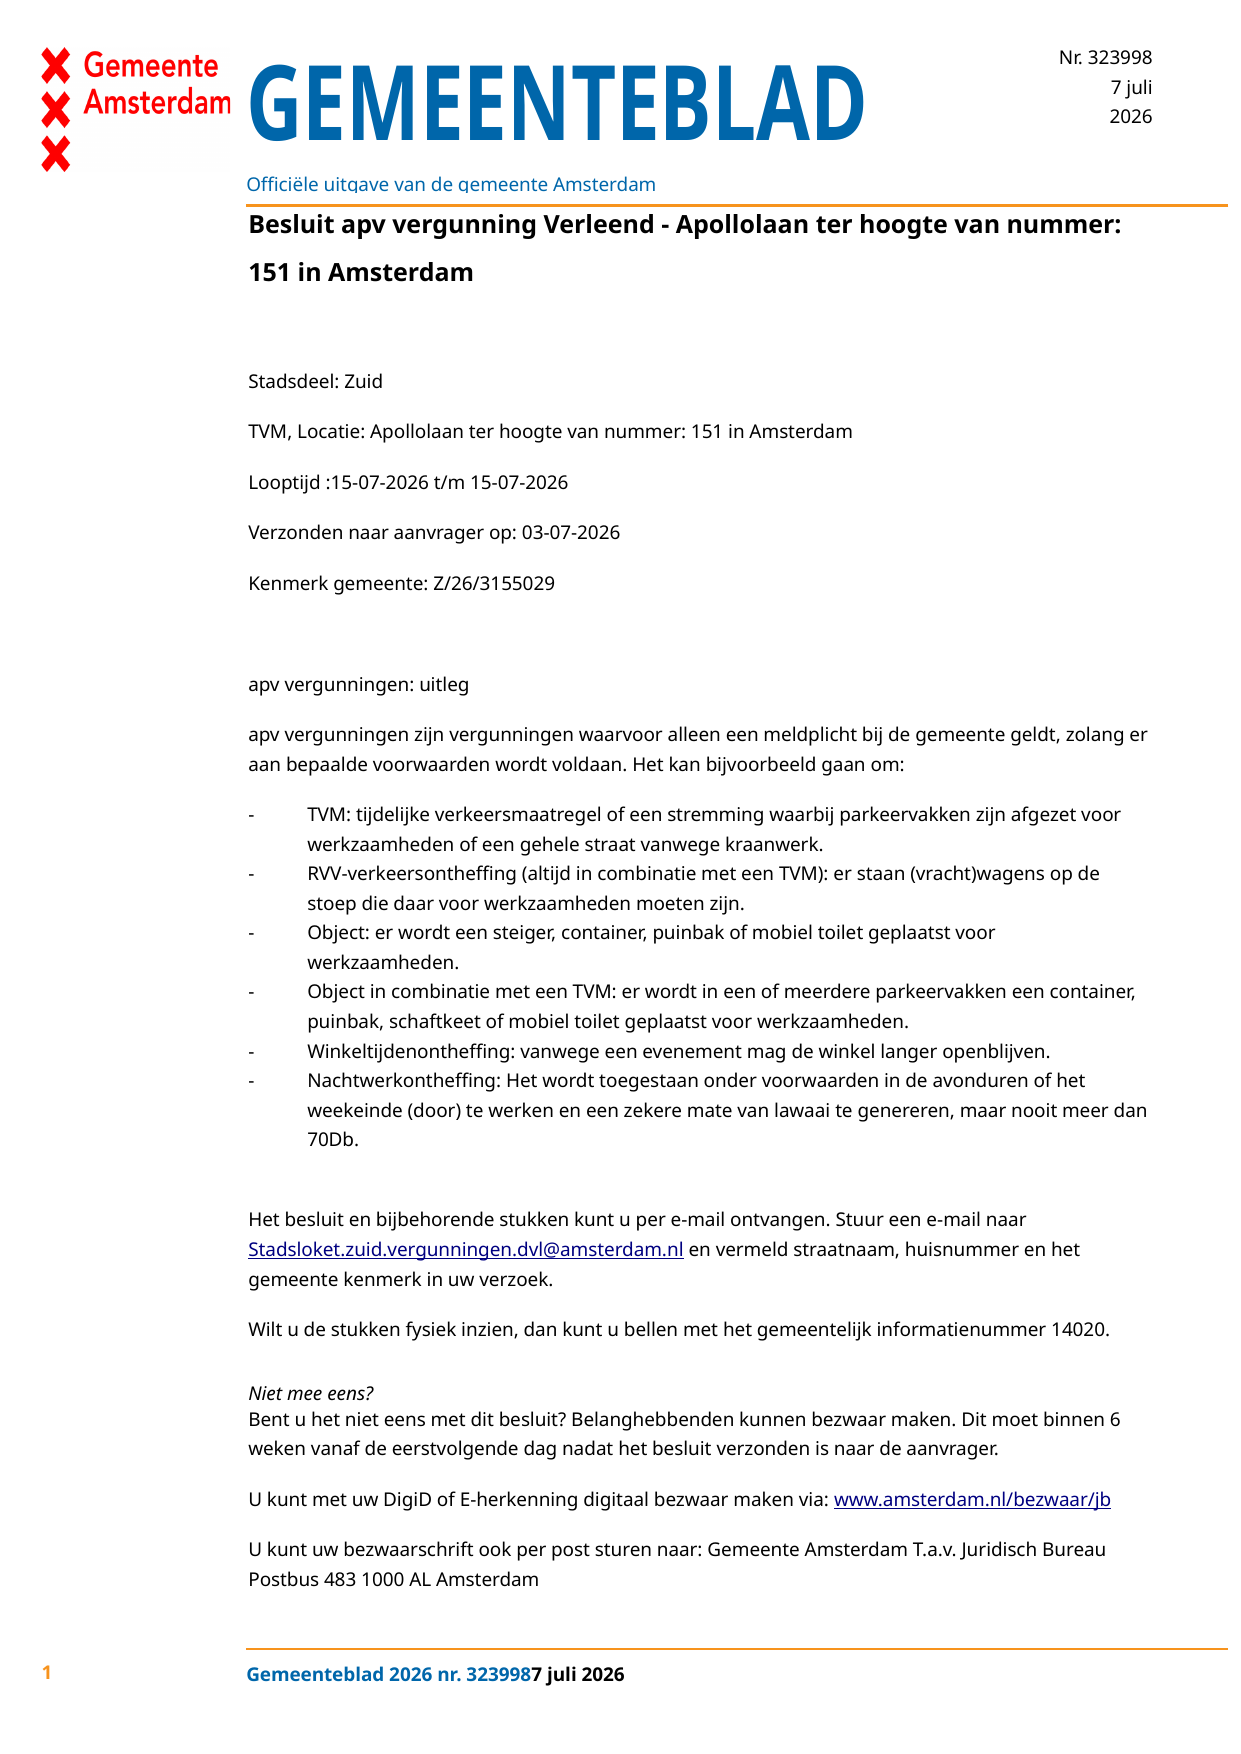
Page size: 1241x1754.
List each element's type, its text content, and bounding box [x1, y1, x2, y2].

picture [41, 47, 231, 172]
text Bent u het niet eens met dit besluit? Belanghebbenden kunnen bezwaar maken. Dit moet binnen 6 weken vanaf de eerstvolgende dag nadat het besluit verzonden is naar de aanvrager. [248, 1406, 1152, 1461]
list Winkeltijdenontheffing: vanwege een evenement mag de winkel langer openblijven. [248, 1038, 1152, 1064]
text apv vergunningen: uitleg [248, 671, 1152, 697]
list TVM: tijdelijke verkeersmaatregel of een stremming waarbij parkeervakken zijn afgezet voor werkzaamheden of een gehele straat vanwege kraanwerk. [248, 801, 1152, 857]
text Looptijd :15-07-2026 t/m 15-07-2026 [248, 469, 1152, 495]
list Object: er wordt een steiger, container, puinbak of mobiel toilet geplaatst voor werkzaamheden. [248, 919, 1152, 975]
text Besluit apv vergunning Verleend - Apollolaan ter hoogte van nummer: 151 in Amsterdam [248, 207, 1152, 288]
text Kenmerk gemeente: Z/26/3155029 [248, 570, 1152, 596]
list Object in combinatie met een TVM: er wordt in een of meerdere parkeervakken een container, puinbak, schaftkeet of mobiel toilet geplaatst voor werkzaamheden. [248, 979, 1152, 1034]
text U kunt met uw DigiD of E-herkenning digitaal bezwaar maken via: www.amsterdam.nl/bezwaar/jb [248, 1486, 1152, 1512]
list Nachtwerkontheffing: Het wordt toegestaan onder voorwaarden in de avonduren of het weekeinde (door) te werken en een zekere mate van lawaai te genereren, maar nooit meer dan 70Db. [248, 1067, 1152, 1152]
text U kunt uw bezwaarschrift ook per post sturen naar: Gemeente Amsterdam T.a.v. Juridisch Bureau Postbus 483 1000 AL Amsterdam [248, 1536, 1152, 1592]
list RVV-verkeersontheffing (altijd in combinatie met een TVM): er staan (vracht)wagens op de stoep die daar voor werkzaamheden moeten zijn. [248, 860, 1152, 916]
text TVM, Locatie: Apollolaan ter hoogte van nummer: 151 in Amsterdam [248, 419, 1152, 444]
text Verzonden naar aanvrager op: 03-07-2026 [248, 519, 1152, 545]
text apv vergunningen zijn vergunningen waarvoor alleen een meldplicht bij de gemeente geldt, zolang er aan bepaalde voorwaarden wordt voldaan. Het kan bijvoorbeeld gaan om: [248, 721, 1152, 777]
text Het besluit en bijbehorende stukken kunt u per e-mail ontvangen. Stuur een e-mail naar Stadsloket.zuid.vergunningen.dvl@amsterdam.nl en vermeld straatnaam, huisnummer en het gemeente kenmerk in uw verzoek. [248, 1207, 1152, 1292]
text Stadsdeel: Zuid [248, 368, 1152, 394]
text Niet mee eens? [248, 1380, 1152, 1406]
text Wilt u de stukken fysiek inzien, dan kunt u bellen met het gemeentelijk informatienummer 14020. [248, 1316, 1152, 1342]
